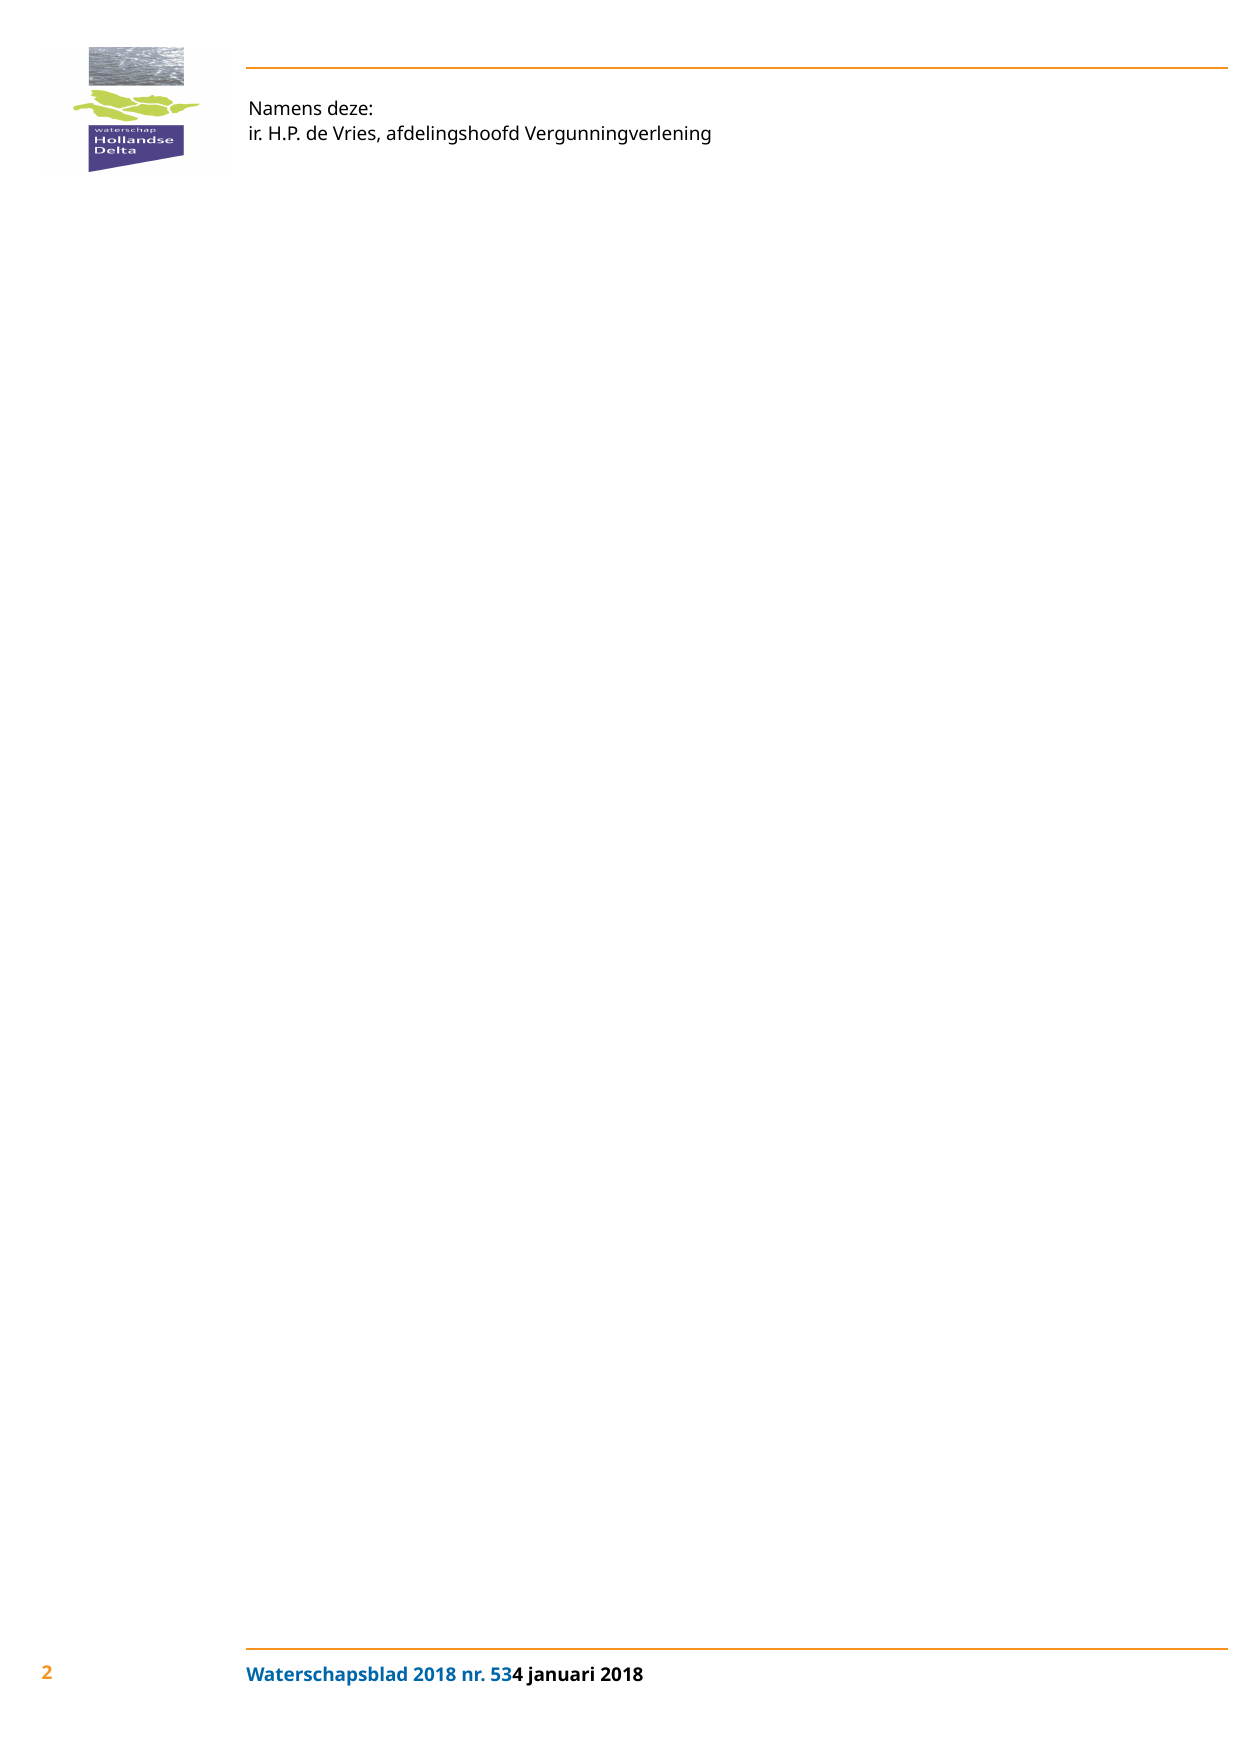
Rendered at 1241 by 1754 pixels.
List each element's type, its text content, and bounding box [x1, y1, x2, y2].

text Namens deze: [248, 95, 1152, 121]
text ir. H.P. de Vries, afdelingshoofd Vergunningverlening [248, 121, 1152, 146]
picture [41, 47, 231, 172]
